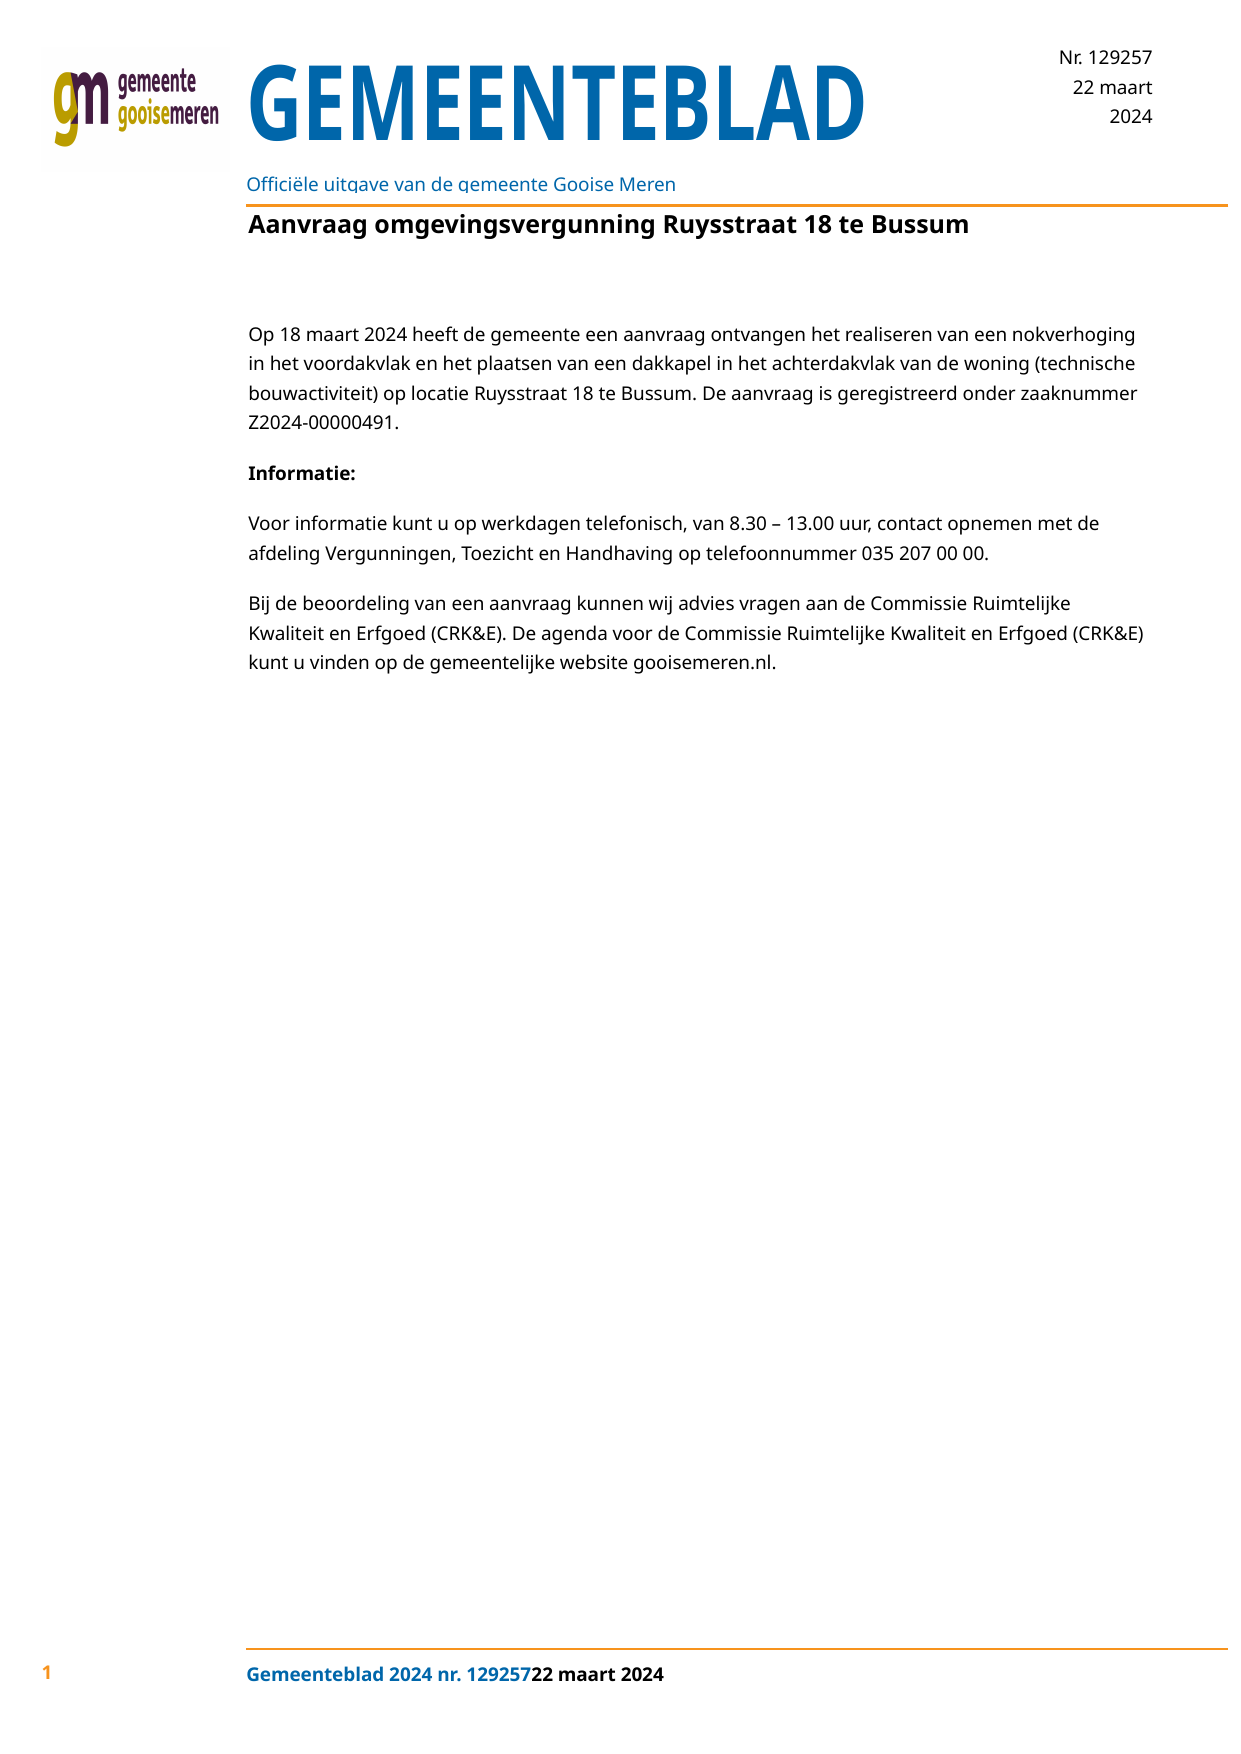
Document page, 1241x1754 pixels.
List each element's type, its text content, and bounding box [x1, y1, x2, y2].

text Bij de beoordeling van een aanvraag kunnen wij advies vragen aan de Commissie Ruimtelijke Kwaliteit en Erfgoed (CRK&E). De agenda voor de Commissie Ruimtelijke Kwaliteit en Erfgoed (CRK&E) kunt u vinden op de gemeentelijke website gooisemeren.nl. [248, 590, 1152, 675]
picture [41, 47, 231, 172]
text Op 18 maart 2024 heeft de gemeente een aanvraag ontvangen het realiseren van een nokverhoging in het voordakvlak en het plaatsen van een dakkapel in het achterdakvlak van de woning (technische bouwactiviteit) op locatie Ruysstraat 18 te Bussum. De aanvraag is geregistreerd onder zaaknummer Z2024-00000491. [248, 321, 1152, 435]
text Informatie: [248, 460, 1152, 486]
text Voor informatie kunt u op werkdagen telefonisch, van 8.30 – 13.00 uur, contact opnemen met de afdeling Vergunningen, Toezicht en Handhaving op telefoonnummer 035 207 00 00. [248, 510, 1152, 566]
text Aanvraag omgevingsvergunning Ruysstraat 18 te Bussum [248, 207, 1152, 241]
